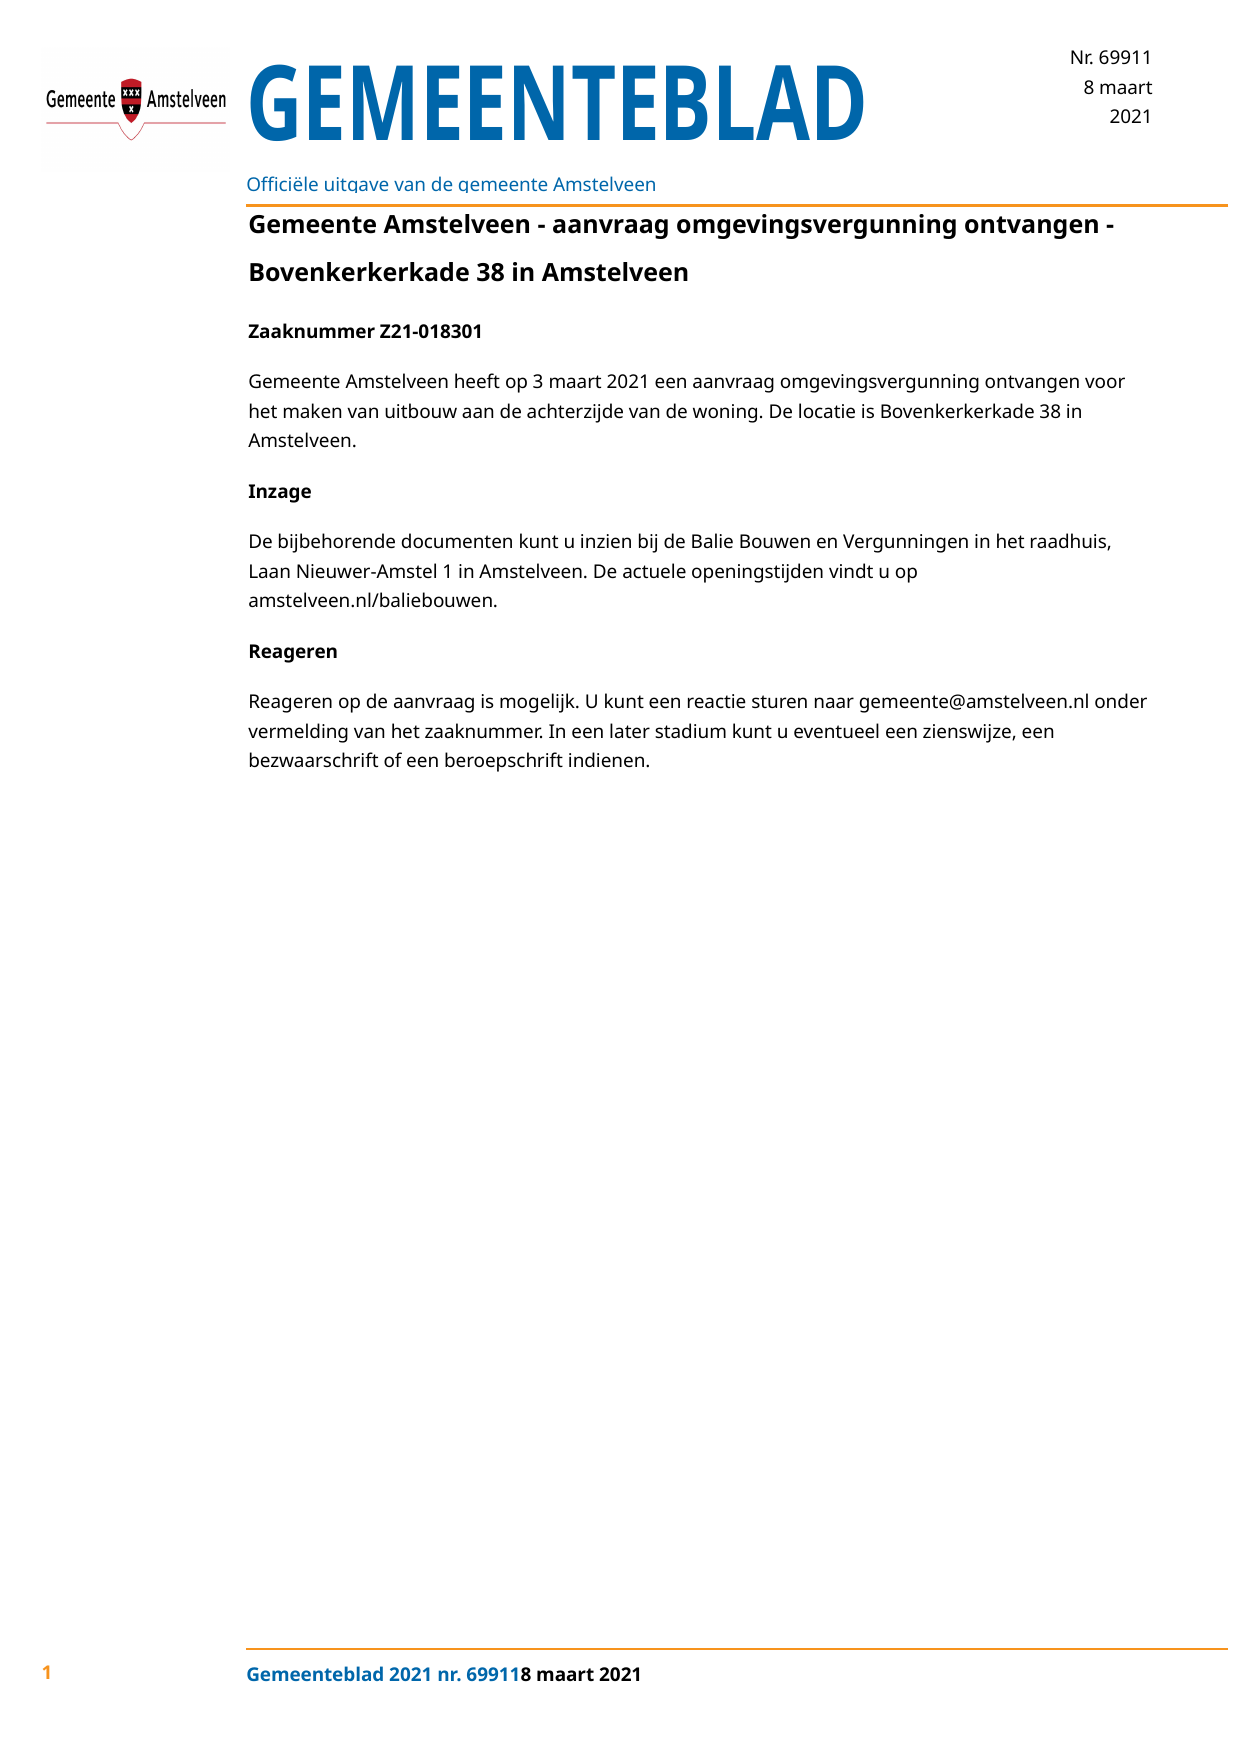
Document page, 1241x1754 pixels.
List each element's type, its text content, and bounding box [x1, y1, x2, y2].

text Zaaknummer Z21-018301 [248, 318, 1152, 344]
text Inzage [248, 478, 1152, 504]
text Reageren op de aanvraag is mogelijk. U kunt een reactie sturen naar gemeente@amstelveen.nl onder vermelding van het zaaknummer. In een later stadium kunt u eventueel een zienswijze, een bezwaarschrift of een beroepschrift indienen. [248, 688, 1152, 773]
text De bijbehorende documenten kunt u inzien bij de Balie Bouwen en Vergunningen in het raadhuis, Laan Nieuwer-Amstel 1 in Amstelveen. De actuele openingstijden vindt u op amstelveen.nl/baliebouwen. [248, 528, 1152, 613]
text Gemeente Amstelveen heeft op 3 maart 2021 een aanvraag omgevingsvergunning ontvangen voor het maken van uitbouw aan de achterzijde van de woning. De locatie is Bovenkerkerkade 38 in Amstelveen. [248, 368, 1152, 453]
picture [41, 47, 231, 172]
text Reageren [248, 638, 1152, 664]
text Gemeente Amstelveen - aanvraag omgevingsvergunning ontvangen - Bovenkerkerkade 38 in Amstelveen [248, 207, 1152, 288]
